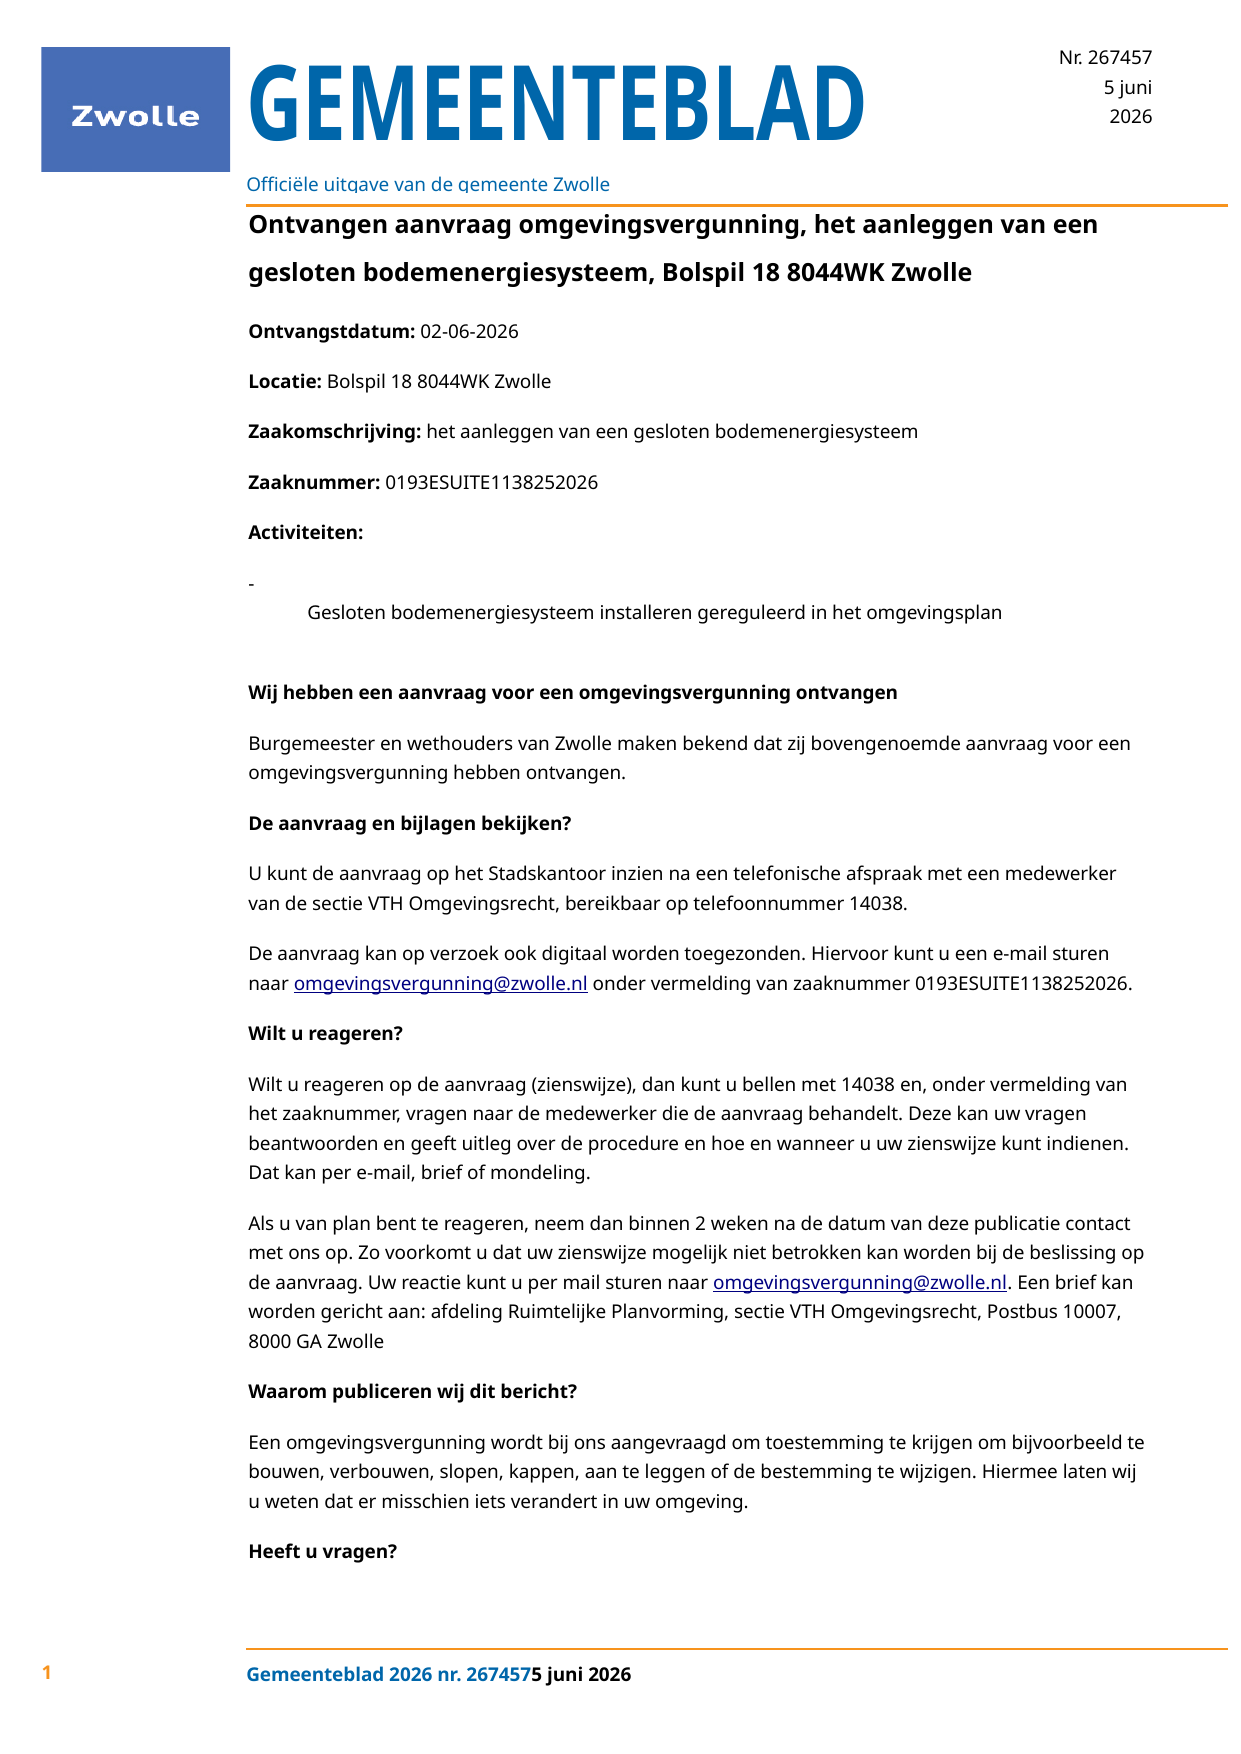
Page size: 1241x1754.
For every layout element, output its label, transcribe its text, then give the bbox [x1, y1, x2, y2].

text Ontvangstdatum: 02-06-2026 [248, 318, 1152, 344]
text Wij hebben een aanvraag voor een omgevingsvergunning ontvangen [248, 679, 1152, 705]
text Heeft u vragen? [248, 1539, 1152, 1564]
text Burgemeester en wethouders van Zwolle maken bekend dat zij bovengenoemde aanvraag voor een omgevingsvergunning hebben ontvangen. [248, 730, 1152, 785]
text De aanvraag en bijlagen bekijken? [248, 810, 1152, 836]
text U kunt de aanvraag op het Stadskantoor inzien na een telefonische afspraak met een medewerker van de sectie VTH Omgevingsrecht, bereikbaar op telefoonnummer 14038. [248, 860, 1152, 916]
text Wilt u reageren? [248, 1020, 1152, 1046]
text Activiteiten: [248, 519, 1152, 545]
text Locatie: Bolspil 18 8044WK Zwolle [248, 368, 1152, 394]
text Waarom publiceren wij dit bericht? [248, 1379, 1152, 1404]
text Ontvangen aanvraag omgevingsvergunning, het aanleggen van een gesloten bodemenergiesysteem, Bolspil 18 8044WK Zwolle [248, 207, 1152, 288]
text Zaakomschrijving: het aanleggen van een gesloten bodemenergiesysteem [248, 419, 1152, 444]
text De aanvraag kan op verzoek ook digitaal worden toegezonden. Hiervoor kunt u een e-mail sturen naar omgevingsvergunning@zwolle.nl onder vermelding van zaaknummer 0193ESUITE1138252026. [248, 940, 1152, 996]
text Een omgevingsvergunning wordt bij ons aangevraagd om toestemming te krijgen om bijvoorbeeld te bouwen, verbouwen, slopen, kappen, aan te leggen of de bestemming te wijzigen. Hiermee laten wij u weten dat er misschien iets verandert in uw omgeving. [248, 1429, 1152, 1514]
text Zaaknummer: 0193ESUITE1138252026 [248, 469, 1152, 495]
text Wilt u reageren op de aanvraag (zienswijze), dan kunt u bellen met 14038 en, onder vermelding van het zaaknummer, vragen naar de medewerker die de aanvraag behandelt. Deze kan uw vragen beantwoorden en geeft uitleg over de procedure en hoe en wanneer u uw zienswijze kunt indienen. Dat kan per e-mail, brief of mondeling. [248, 1071, 1152, 1185]
list Gesloten bodemenergiesysteem installeren gereguleerd in het omgevingsplan [248, 599, 1152, 625]
picture [41, 47, 231, 172]
text Als u van plan bent te reageren, neem dan binnen 2 weken na de datum van deze publicatie contact met ons op. Zo voorkomt u dat uw zienswijze mogelijk niet betrokken kan worden bij de beslissing op de aanvraag. Uw reactie kunt u per mail sturen naar omgevingsvergunning@zwolle.nl. Een brief kan worden gericht aan: afdeling Ruimtelijke Planvorming, sectie VTH Omgevingsrecht, Postbus 10007, 8000 GA Zwolle [248, 1210, 1152, 1354]
